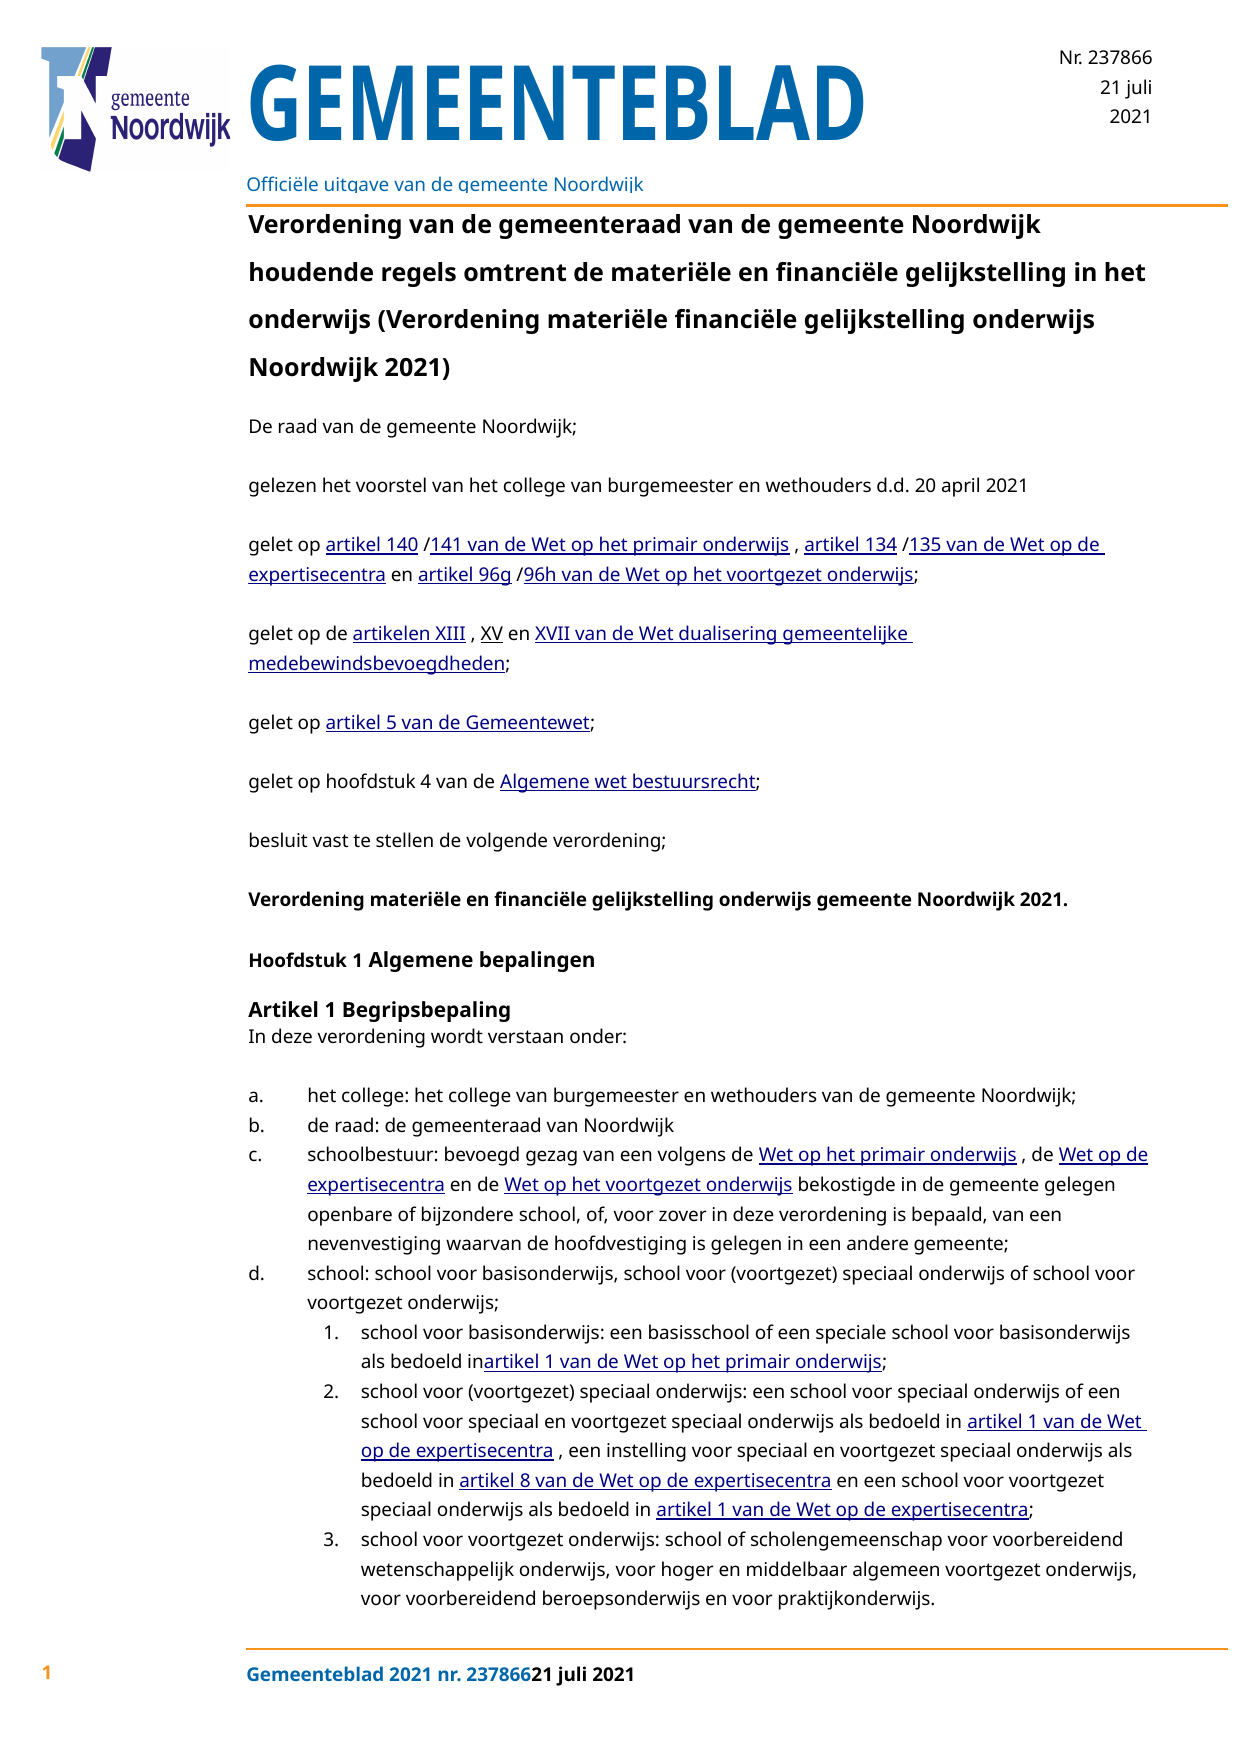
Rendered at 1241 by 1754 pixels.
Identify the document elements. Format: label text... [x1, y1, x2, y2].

text gelet op de artikelen XIII , XV en XVII van de Wet dualisering gemeentelijke medebewindsbevoegdheden; [248, 620, 1152, 676]
text Verordening materiële en financiële gelijkstelling onderwijs gemeente Noordwijk 2021. [248, 886, 1152, 912]
list school voor (voortgezet) speciaal onderwijs: een school voor speciaal onderwijs of een school voor speciaal en voortgezet speciaal onderwijs als bedoeld in artikel 1 van de Wet op de expertisecentra , een instelling voor speciaal en voortgezet speciaal onderwijs als bedoeld in artikel 8 van de Wet op de expertisecentra en een school voor voortgezet speciaal onderwijs als bedoeld in artikel 1 van de Wet op de expertisecentra; [323, 1378, 1152, 1522]
text In deze verordening wordt verstaan onder: [248, 1023, 1152, 1049]
list de raad: de gemeenteraad van Noordwijk [248, 1112, 1152, 1138]
text gelet op artikel 140 /141 van de Wet op het primair onderwijs , artikel 134 /135 van de Wet op de expertisecentra en artikel 96g /96h van de Wet op het voortgezet onderwijs; [248, 531, 1152, 587]
text De raad van de gemeente Noordwijk; [248, 413, 1152, 439]
text gelet op artikel 5 van de Gemeentewet; [248, 709, 1152, 735]
list schoolbestuur: bevoegd gezag van een volgens de Wet op het primair onderwijs , de Wet op de expertisecentra en de Wet op het voortgezet onderwijs bekostigde in de gemeente gelegen openbare of bijzondere school, of, voor zover in deze verordening is bepaald, van een nevenvestiging waarvan de hoofdvestiging is gelegen in een andere gemeente; [248, 1142, 1152, 1256]
picture [41, 47, 231, 172]
text gelezen het voorstel van het college van burgemeester en wethouders d.d. 20 april 2021 [248, 472, 1152, 498]
list het college: het college van burgemeester en wethouders van de gemeente Noordwijk; [248, 1082, 1152, 1108]
list school: school voor basisonderwijs, school voor (voortgezet) speciaal onderwijs of school voor voortgezet onderwijs; [248, 1260, 1152, 1315]
text gelet op hoofdstuk 4 van de Algemene wet bestuursrecht; [248, 768, 1152, 794]
text Verordening van de gemeenteraad van de gemeente Noordwijk houdende regels omtrent de materiële en financiële gelijkstelling in het onderwijs (Verordening materiële financiële gelijkstelling onderwijs Noordwijk 2021) [248, 207, 1152, 384]
text Artikel 1 Begripsbepaling [248, 995, 1152, 1023]
text besluit vast te stellen de volgende verordening; [248, 827, 1152, 853]
text Hoofdstuk 1 Algemene bepalingen [248, 946, 1152, 974]
list school voor voortgezet onderwijs: school of scholengemeenschap voor voorbereidend wetenschappelijk onderwijs, voor hoger en middelbaar algemeen voortgezet onderwijs, voor voorbereidend beroepsonderwijs en voor praktijkonderwijs. [323, 1526, 1152, 1611]
list school voor basisonderwijs: een basisschool of een speciale school voor basisonderwijs als bedoeld inartikel 1 van de Wet op het primair onderwijs; [323, 1319, 1152, 1374]
